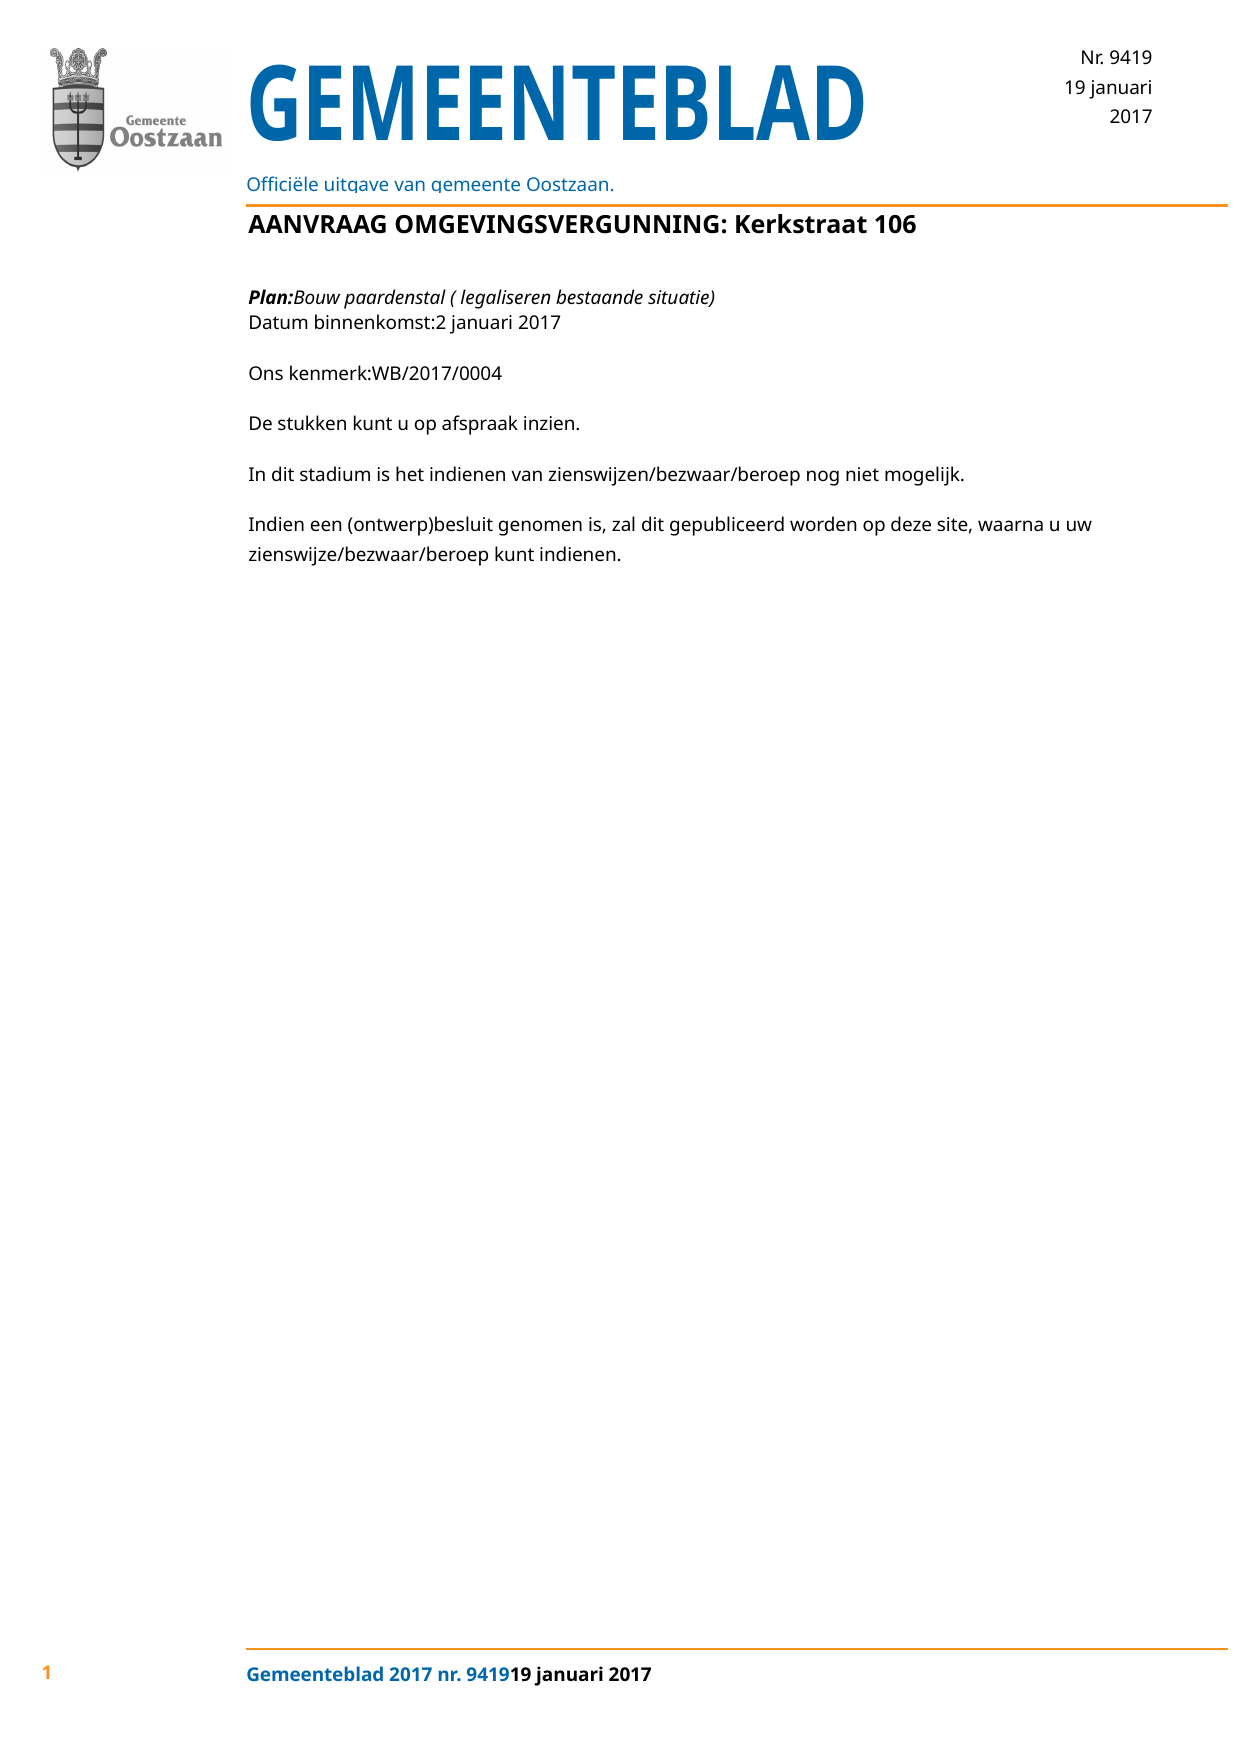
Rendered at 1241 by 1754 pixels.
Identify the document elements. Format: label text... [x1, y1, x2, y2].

text In dit stadium is het indienen van zienswijzen/bezwaar/beroep nog niet mogelijk. [248, 461, 1152, 487]
picture [41, 47, 231, 172]
text AANVRAAG OMGEVINGSVERGUNNING: Kerkstraat 106 [248, 207, 1152, 241]
text Ons kenmerk:WB/2017/0004 [248, 360, 1152, 386]
text Indien een (ontwerp)besluit genomen is, zal dit gepubliceerd worden op deze site, waarna u uw zienswijze/bezwaar/beroep kunt indienen. [248, 511, 1152, 567]
text Datum binnenkomst:2 januari 2017 [248, 309, 1152, 335]
text De stukken kunt u op afspraak inzien. [248, 410, 1152, 436]
text Plan:Bouw paardenstal ( legaliseren bestaande situatie) [248, 284, 1152, 309]
